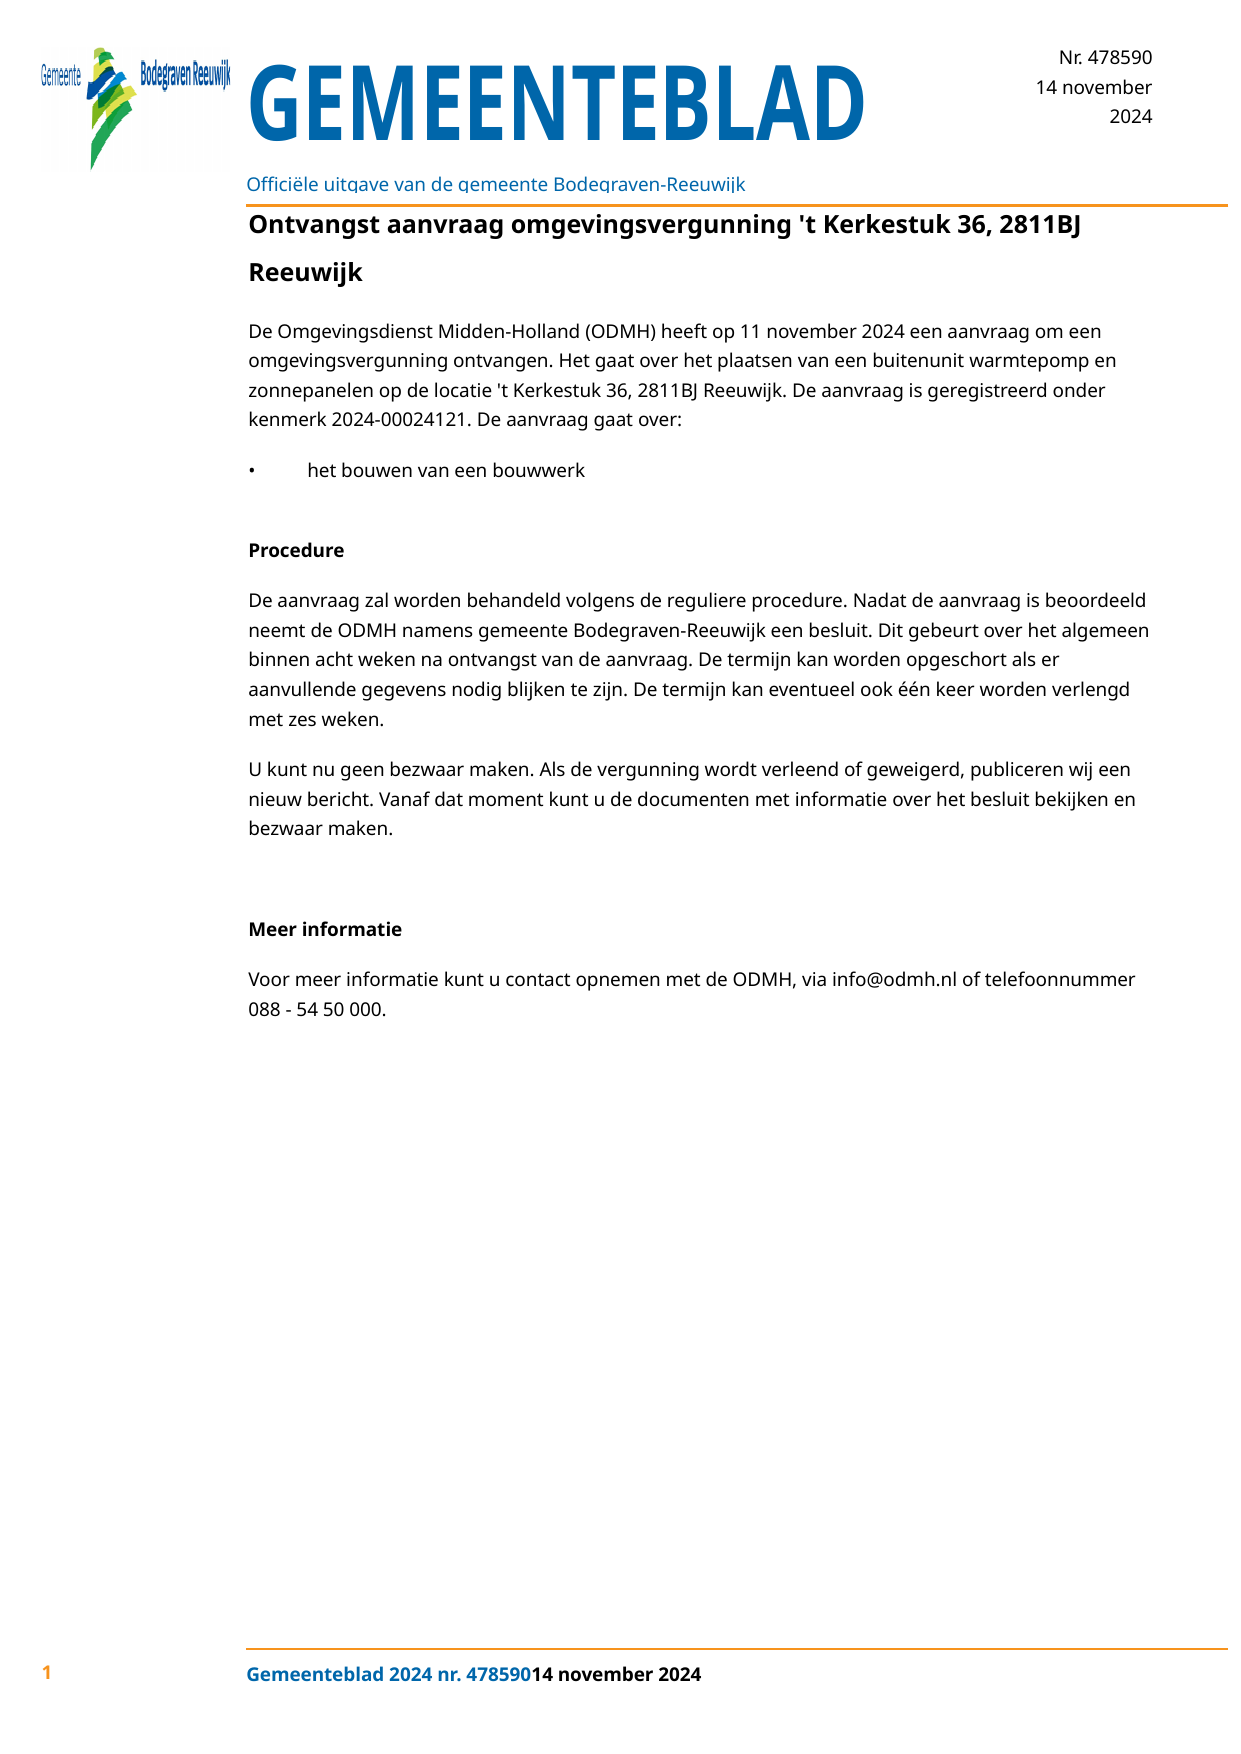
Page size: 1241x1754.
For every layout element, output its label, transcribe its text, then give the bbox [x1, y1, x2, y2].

text Ontvangst aanvraag omgevingsvergunning 't Kerkestuk 36, 2811BJ Reeuwijk [248, 207, 1152, 288]
picture [41, 47, 231, 172]
text U kunt nu geen bezwaar maken. Als de vergunning wordt verleend of geweigerd, publiceren wij een nieuw bericht. Vanaf dat moment kunt u de documenten met informatie over het besluit bekijken en bezwaar maken. [248, 756, 1152, 841]
text Meer informatie [248, 916, 1152, 942]
text Voor meer informatie kunt u contact opnemen met de ODMH, via info@odmh.nl of telefoonnummer 088 - 54 50 000. [248, 967, 1152, 1022]
text De aanvraag zal worden behandeld volgens de reguliere procedure. Nadat de aanvraag is beoordeeld neemt de ODMH namens gemeente Bodegraven-Reeuwijk een besluit. Dit gebeurt over het algemeen binnen acht weken na ontvangst van de aanvraag. De termijn kan worden opgeschort als er aanvullende gegevens nodig blijken te zijn. De termijn kan eventueel ook één keer worden verlengd met zes weken. [248, 587, 1152, 732]
list het bouwen van een bouwwerk [248, 457, 1152, 483]
text De Omgevingsdienst Midden-Holland (ODMH) heeft op 11 november 2024 een aanvraag om een omgevingsvergunning ontvangen. Het gaat over het plaatsen van een buitenunit warmtepomp en zonnepanelen op de locatie 't Kerkestuk 36, 2811BJ Reeuwijk. De aanvraag is geregistreerd onder kenmerk 2024-00024121. De aanvraag gaat over: [248, 318, 1152, 432]
text Procedure [248, 537, 1152, 563]
